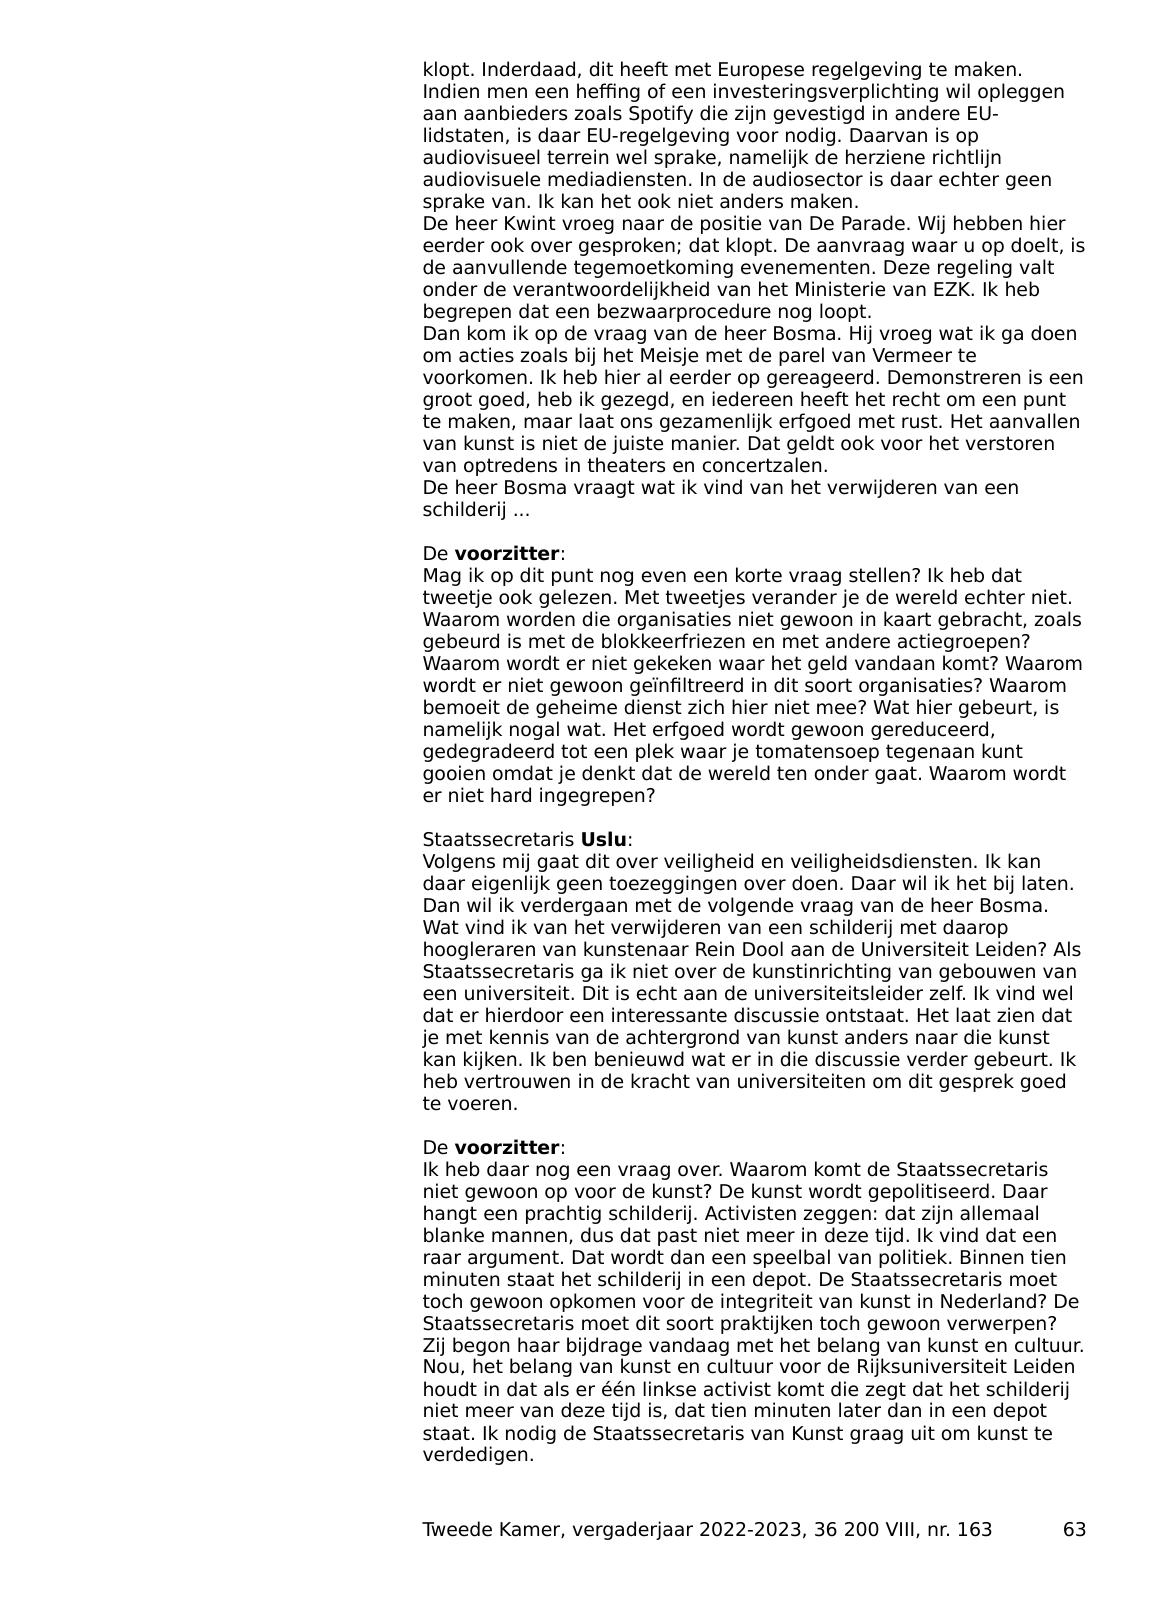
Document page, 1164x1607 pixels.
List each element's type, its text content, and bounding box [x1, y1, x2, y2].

text Dan wil ik verdergaan met de volgende vraag van de heer Bosma. Wat vind ik van het verwijderen van een schilderij met daarop hoogleraren van kunstenaar Rein Dool aan de Universiteit Leiden? Als Staatssecretaris ga ik niet over de kunstinrichting van gebouwen van een universiteit. Dit is echt aan de universiteitsleider zelf. Ik vind wel dat er hierdoor een interessante discussie ontstaat. Het laat zien dat je met kennis van de achtergrond van kunst anders naar die kunst kan kijken. Ik ben benieuwd wat er in die discussie verder gebeurt. Ik heb vertrouwen in de kracht van universiteiten om dit gesprek goed te voeren. [422, 895, 1087, 1114]
text Dan kom ik op de vraag van de heer Bosma. Hij vroeg wat ik ga doen om acties zoals bij het Meisje met de parel van Vermeer te voorkomen. Ik heb hier al eerder op gereageerd. Demonstreren is een groot goed, heb ik gezegd, en iedereen heeft het recht om een punt te maken, maar laat ons gezamenlijk erfgoed met rust. Het aanvallen van kunst is niet de juiste manier. Dat geldt ook voor het verstoren van optredens in theaters en concertzalen. [422, 323, 1087, 477]
text De voorzitter: [422, 1137, 1087, 1159]
text Volgens mij gaat dit over veiligheid en veiligheidsdiensten. Ik kan daar eigenlijk geen toezeggingen over doen. Daar wil ik het bij laten. [422, 851, 1087, 895]
text De heer Bosma vraagt wat ik vind van het verwijderen van een schilderij ... [422, 477, 1087, 521]
text Ik heb daar nog een vraag over. Waarom komt de Staatssecretaris niet gewoon op voor de kunst? De kunst wordt gepolitiseerd. Daar hangt een prachtig schilderij. Activisten zeggen: dat zijn allemaal blanke mannen, dus dat past niet meer in deze tijd. Ik vind dat een raar argument. Dat wordt dan een speelbal van politiek. Binnen tien minuten staat het schilderij in een depot. De Staatssecretaris moet toch gewoon opkomen voor de integriteit van kunst in Nederland? De Staatssecretaris moet dit soort praktijken toch gewoon verwerpen? Zij begon haar bijdrage vandaag met het belang van kunst en cultuur. Nou, het belang van kunst en cultuur voor de Rijksuniversiteit Leiden houdt in dat als er één linkse activist komt die zegt dat het schilderij niet meer van deze tijd is, dat tien minuten later dan in een depot staat. Ik nodig de Staatssecretaris van Kunst graag uit om kunst te verdedigen. [422, 1159, 1087, 1466]
text De voorzitter: [422, 543, 1087, 565]
text Staatssecretaris Uslu: [422, 829, 1087, 851]
text Mag ik op dit punt nog even een korte vraag stellen? Ik heb dat tweetje ook gelezen. Met tweetjes verander je de wereld echter niet. Waarom worden die organisaties niet gewoon in kaart gebracht, zoals gebeurd is met de blokkeerfriezen en met andere actiegroepen? Waarom wordt er niet gekeken waar het geld vandaan komt? Waarom wordt er niet gewoon geïnfiltreerd in dit soort organisaties? Waarom bemoeit de geheime dienst zich hier niet mee? Wat hier gebeurt, is namelijk nogal wat. Het erfgoed wordt gewoon gereduceerd, gedegradeerd tot een plek waar je tomatensoep tegenaan kunt gooien omdat je denkt dat de wereld ten onder gaat. Waarom wordt er niet hard ingegrepen? [422, 565, 1087, 807]
text De heer Kwint vroeg naar de positie van De Parade. Wij hebben hier eerder ook over gesproken; dat klopt. De aanvraag waar u op doelt, is de aanvullende tegemoetkoming evenementen. Deze regeling valt onder de verantwoordelijkheid van het Ministerie van EZK. Ik heb begrepen dat een bezwaarprocedure nog loopt. [422, 213, 1087, 323]
text klopt. Inderdaad, dit heeft met Europese regelgeving te maken. Indien men een heffing of een investeringsverplichting wil opleggen aan aanbieders zoals Spotify die zijn gevestigd in andere EU-lidstaten, is daar EU-regelgeving voor nodig. Daarvan is op audiovisueel terrein wel sprake, namelijk de herziene richtlijn audiovisuele mediadiensten. In de audiosector is daar echter geen sprake van. Ik kan het ook niet anders maken. [422, 59, 1087, 213]
